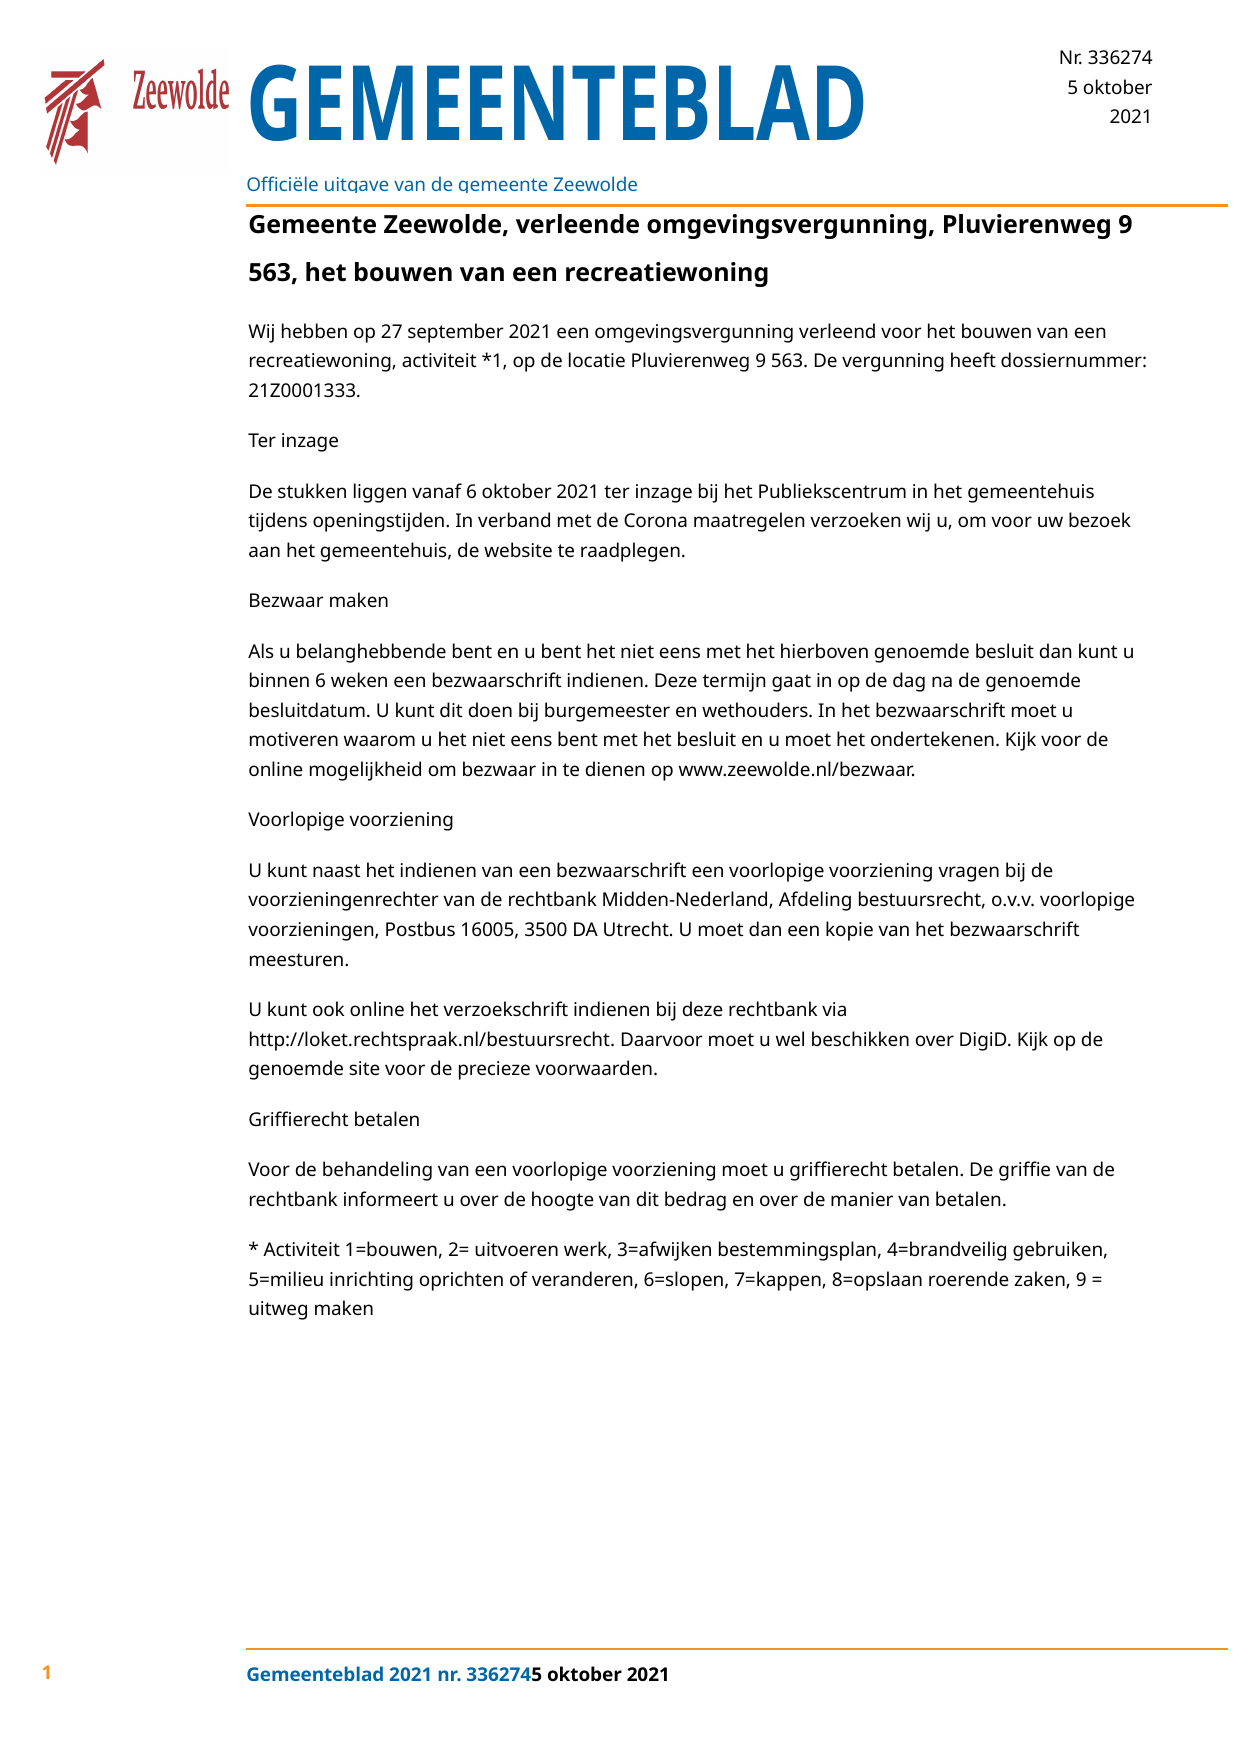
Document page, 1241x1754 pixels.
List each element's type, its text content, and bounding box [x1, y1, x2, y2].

text U kunt ook online het verzoekschrift indienen bij deze rechtbank via http://loket.rechtspraak.nl/bestuursrecht. Daarvoor moet u wel beschikken over DigiD. Kijk op de genoemde site voor de precieze voorwaarden. [248, 996, 1152, 1081]
text Wij hebben op 27 september 2021 een omgevingsvergunning verleend voor het bouwen van een recreatiewoning, activiteit *1, op de locatie Pluvierenweg 9 563. De vergunning heeft dossiernummer: 21Z0001333. [248, 318, 1152, 403]
text Gemeente Zeewolde, verleende omgevingsvergunning, Pluvierenweg 9 563, het bouwen van een recreatiewoning [248, 207, 1152, 288]
text * Activiteit 1=bouwen, 2= uitvoeren werk, 3=afwijken bestemmingsplan, 4=brandveilig gebruiken, 5=milieu inrichting oprichten of veranderen, 6=slopen, 7=kappen, 8=opslaan roerende zaken, 9 = uitweg maken [248, 1236, 1152, 1321]
text Bezwaar maken [248, 587, 1152, 613]
picture [41, 47, 231, 172]
text Ter inzage [248, 427, 1152, 453]
text Als u belanghebbende bent en u bent het niet eens met het hierboven genoemde besluit dan kunt u binnen 6 weken een bezwaarschrift indienen. Deze termijn gaat in op de dag na de genoemde besluitdatum. U kunt dit doen bij burgemeester en wethouders. In het bezwaarschrift moet u motiveren waarom u het niet eens bent met het besluit en u moet het ondertekenen. Kijk voor de online mogelijkheid om bezwaar in te dienen op www.zeewolde.nl/bezwaar. [248, 638, 1152, 782]
text Griffierecht betalen [248, 1106, 1152, 1132]
text De stukken liggen vanaf 6 oktober 2021 ter inzage bij het Publiekscentrum in het gemeentehuis tijdens openingstijden. In verband met de Corona maatregelen verzoeken wij u, om voor uw bezoek aan het gemeentehuis, de website te raadplegen. [248, 478, 1152, 563]
text U kunt naast het indienen van een bezwaarschrift een voorlopige voorziening vragen bij de voorzieningenrechter van de rechtbank Midden-Nederland, Afdeling bestuursrecht, o.v.v. voorlopige voorzieningen, Postbus 16005, 3500 DA Utrecht. U moet dan een kopie van het bezwaarschrift meesturen. [248, 857, 1152, 972]
text Voorlopige voorziening [248, 807, 1152, 832]
text Voor de behandeling van een voorlopige voorziening moet u griffierecht betalen. De griffie van de rechtbank informeert u over de hoogte van dit bedrag en over de manier van betalen. [248, 1156, 1152, 1212]
